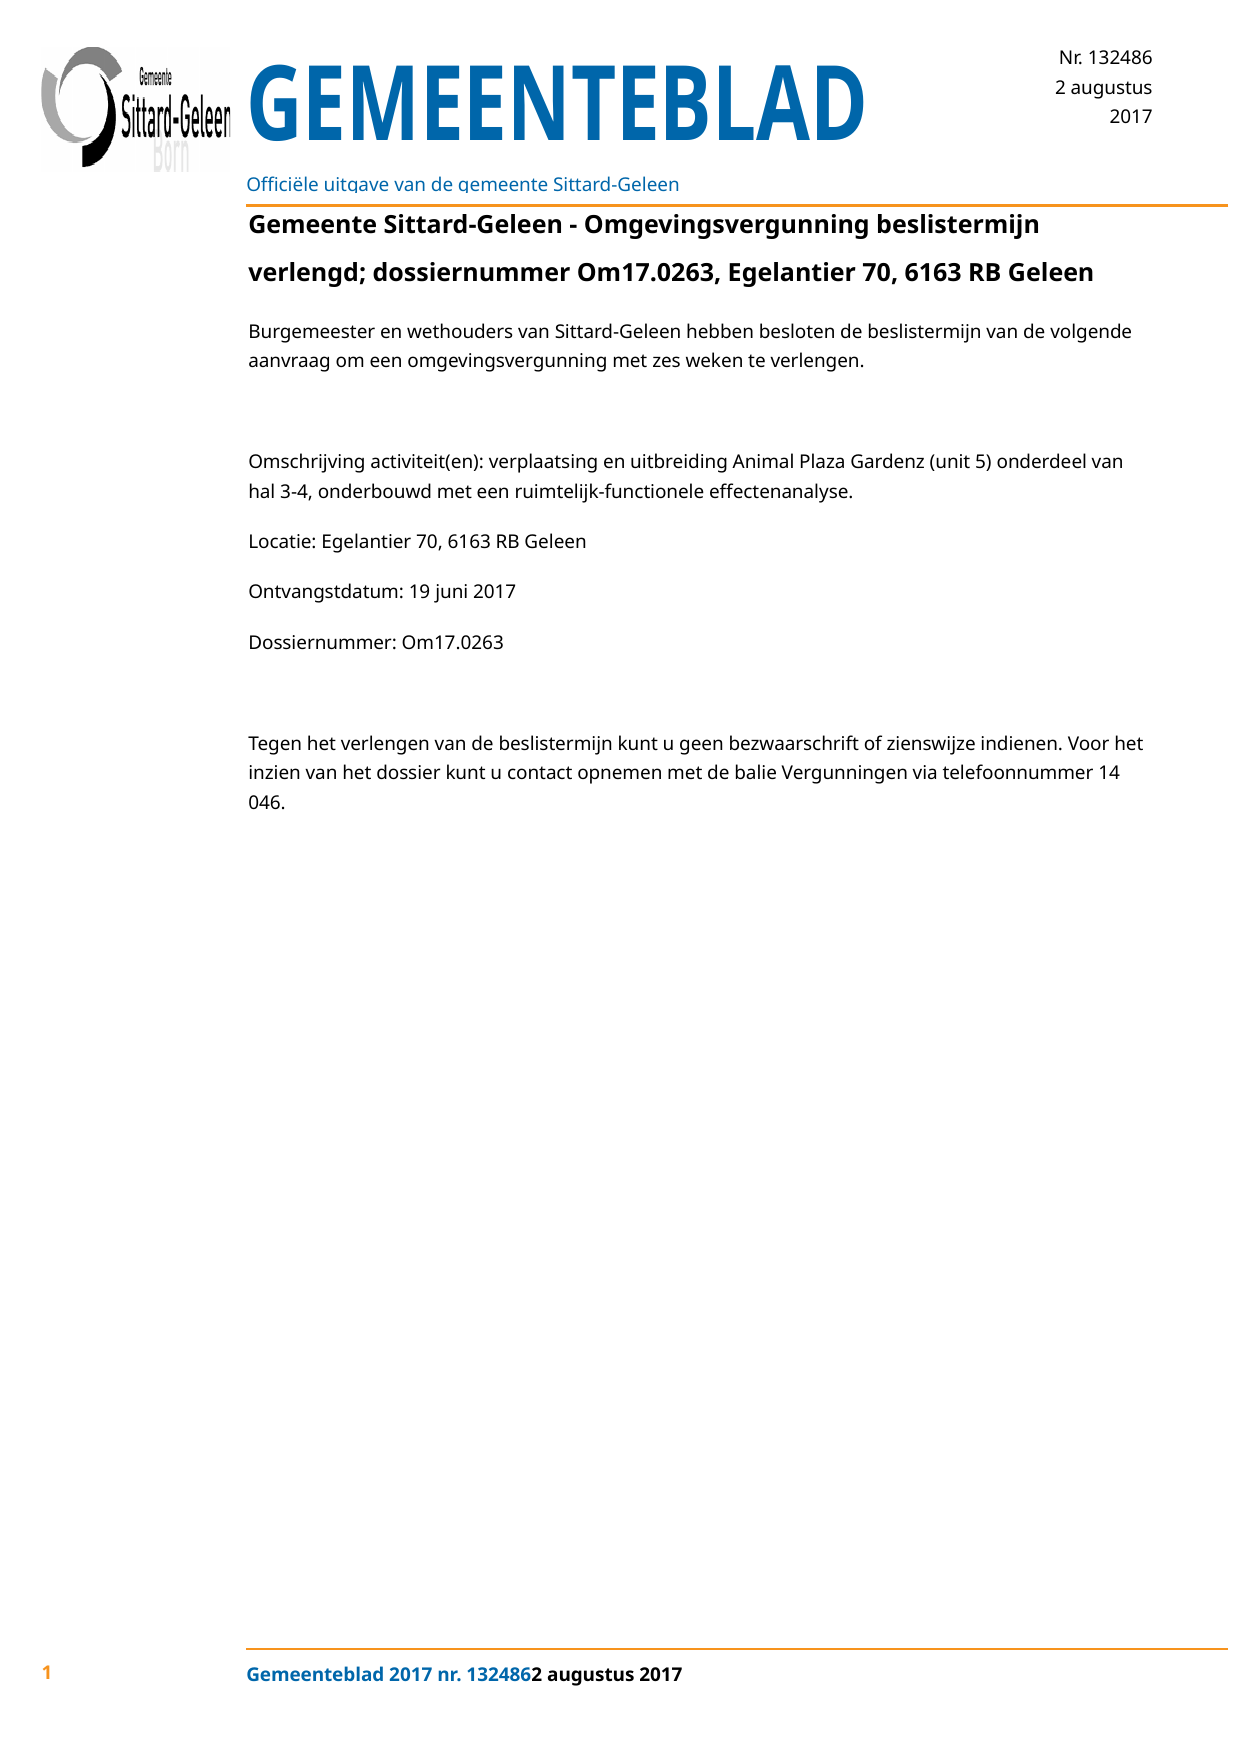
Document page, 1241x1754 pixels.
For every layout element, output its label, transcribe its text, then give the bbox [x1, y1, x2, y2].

text Locatie: Egelantier 70, 6163 RB Geleen [248, 528, 1152, 554]
text Ontvangstdatum: 19 juni 2017 [248, 579, 1152, 604]
picture [41, 47, 231, 172]
text Gemeente Sittard-Geleen - Omgevingsvergunning beslistermijn verlengd; dossiernummer Om17.0263, Egelantier 70, 6163 RB Geleen [248, 207, 1152, 288]
text Dossiernummer: Om17.0263 [248, 629, 1152, 655]
text Burgemeester en wethouders van Sittard-Geleen hebben besloten de beslistermijn van de volgende aanvraag om een omgevingsvergunning met zes weken te verlengen. [248, 318, 1152, 373]
text Omschrijving activiteit(en): verplaatsing en uitbreiding Animal Plaza Gardenz (unit 5) onderdeel van hal 3-4, onderbouwd met een ruimtelijk-functionele effectenanalyse. [248, 448, 1152, 504]
text Tegen het verlengen van de beslistermijn kunt u geen bezwaarschrift of zienswijze indienen. Voor het inzien van het dossier kunt u contact opnemen met de balie Vergunningen via telefoonnummer 14 046. [248, 730, 1152, 815]
